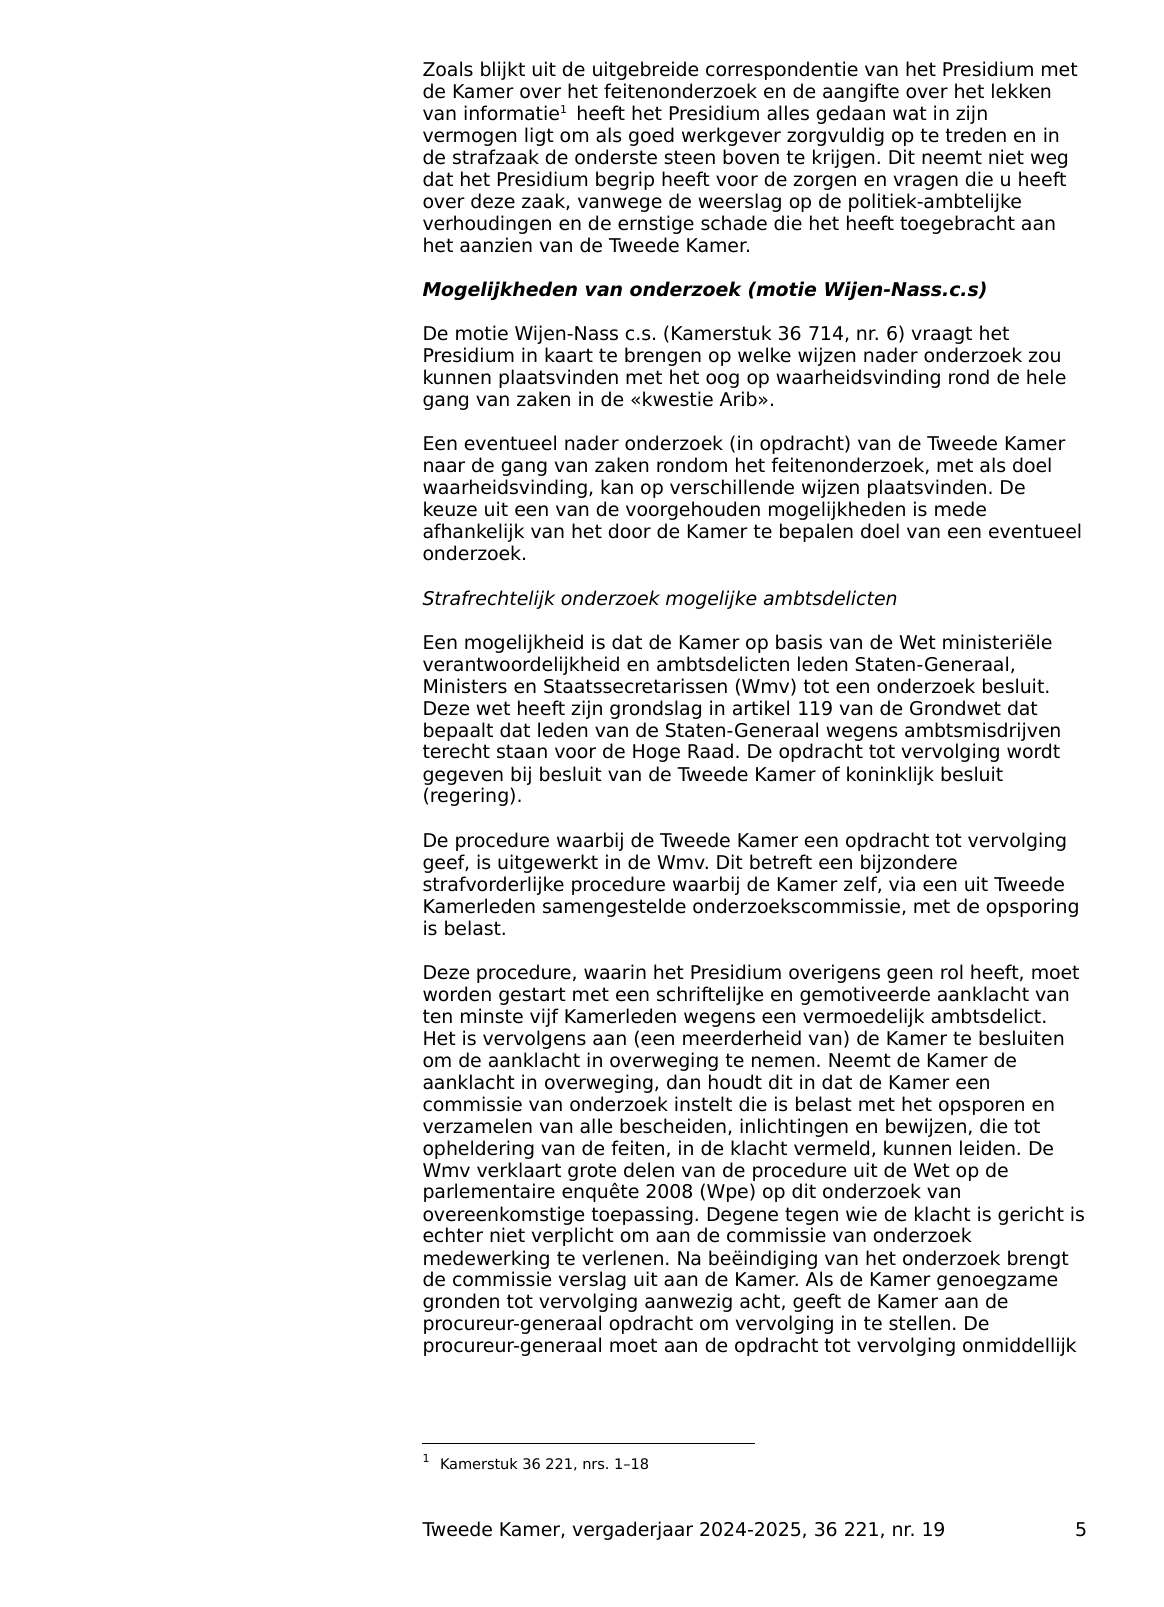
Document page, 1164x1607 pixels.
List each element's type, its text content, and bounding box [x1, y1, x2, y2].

text Een eventueel nader onderzoek (in opdracht) van de Tweede Kamer naar de gang van zaken rondom het feitenonderzoek, met als doel waarheidsvinding, kan op verschillende wijzen plaatsvinden. De keuze uit een van de voorgehouden mogelijkheden is mede afhankelijk van het door de Kamer te bepalen doel van een eventueel onderzoek. [422, 433, 1087, 565]
text Een mogelijkheid is dat de Kamer op basis van de Wet ministeriële verantwoordelijkheid en ambtsdelicten leden Staten-Generaal, Ministers en Staatssecretarissen (Wmv) tot een onderzoek besluit. Deze wet heeft zijn grondslag in artikel 119 van de Grondwet dat bepaalt dat leden van de Staten-Generaal wegens ambtsmisdrijven terecht staan voor de Hoge Raad. De opdracht tot vervolging wordt gegeven bij besluit van de Tweede Kamer of koninklijk besluit (regering). [422, 632, 1087, 807]
text De motie Wijen-Nass c.s. (Kamerstuk 36 714, nr. 6) vraagt het Presidium in kaart te brengen op welke wijzen nader onderzoek zou kunnen plaatsvinden met het oog op waarheidsvinding rond de hele gang van zaken in de «kwestie Arib». [422, 323, 1087, 411]
text De procedure waarbij de Tweede Kamer een opdracht tot vervolging geef, is uitgewerkt in de Wmv. Dit betreft een bijzondere strafvorderlijke procedure waarbij de Kamer zelf, via een uit Tweede Kamerleden samengestelde onderzoekscommissie, met de opsporing is belast. [422, 829, 1087, 939]
text Kamerstuk 36 221, nrs. 1–18 [422, 1452, 1087, 1474]
subtitle Mogelijkheden van onderzoek (motie Wijen-Nass.c.s) [422, 279, 1087, 301]
text Deze procedure, waarin het Presidium overigens geen rol heeft, moet worden gestart met een schriftelijke en gemotiveerde aanklacht van ten minste vijf Kamerleden wegens een vermoedelijk ambtsdelict. Het is vervolgens aan (een meerderheid van) de Kamer te besluiten om de aanklacht in overweging te nemen. Neemt de Kamer de aanklacht in overweging, dan houdt dit in dat de Kamer een commissie van onderzoek instelt die is belast met het opsporen en verzamelen van alle bescheiden, inlichtingen en bewijzen, die tot opheldering van de feiten, in de klacht vermeld, kunnen leiden. De Wmv verklaart grote delen van de procedure uit de Wet op de parlementaire enquête 2008 (Wpe) op dit onderzoek van overeenkomstige toepassing. Degene tegen wie de klacht is gericht is echter niet verplicht om aan de commissie van onderzoek medewerking te verlenen. Na beëindiging van het onderzoek brengt de commissie verslag uit aan de Kamer. Als de Kamer genoegzame gronden tot vervolging aanwezig acht, geeft de Kamer aan de procureur-generaal opdracht om vervolging in te stellen. De procureur-generaal moet aan de opdracht tot vervolging onmiddellijk [422, 962, 1087, 1357]
text Zoals blijkt uit de uitgebreide correspondentie van het Presidium met de Kamer over het feitenonderzoek en de aangifte over het lekken van informatie heeft het Presidium alles gedaan wat in zijn vermogen ligt om als goed werkgever zorgvuldig op te treden en in de strafzaak de onderste steen boven te krijgen. Dit neemt niet weg dat het Presidium begrip heeft voor de zorgen en vragen die u heeft over deze zaak, vanwege de weerslag op de politiek-ambtelijke verhoudingen en de ernstige schade die het heeft toegebracht aan het aanzien van de Tweede Kamer. [422, 59, 1087, 257]
subtitle Strafrechtelijk onderzoek mogelijke ambtsdelicten [422, 587, 1087, 609]
